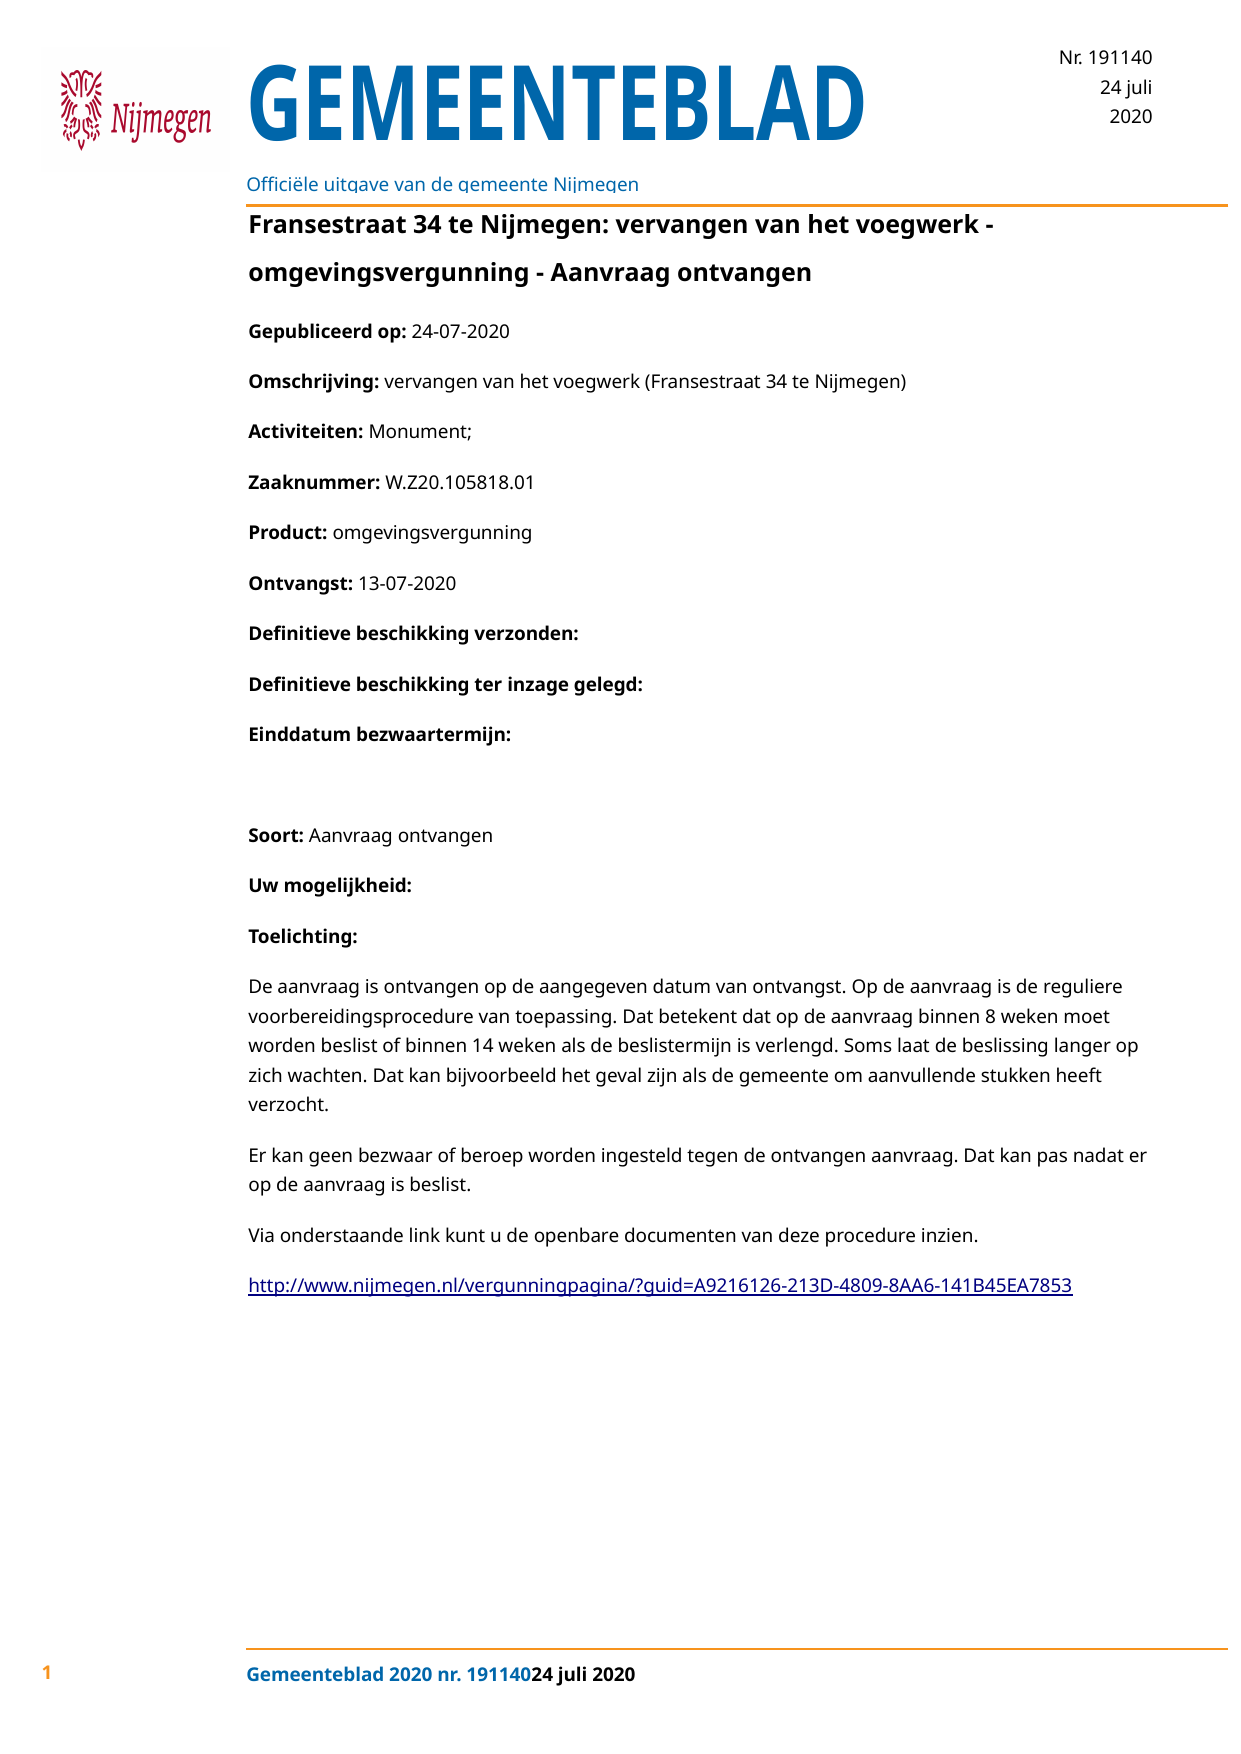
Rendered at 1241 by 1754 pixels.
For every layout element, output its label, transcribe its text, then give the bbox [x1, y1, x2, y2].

text Activiteiten: Monument; [248, 419, 1152, 444]
text Via onderstaande link kunt u de openbare documenten van deze procedure inzien. [248, 1222, 1152, 1248]
text Toelichting: [248, 923, 1152, 949]
text Gepubliceerd op: 24-07-2020 [248, 318, 1152, 344]
text Fransestraat 34 te Nijmegen: vervangen van het voegwerk - omgevingsvergunning - Aanvraag ontvangen [248, 207, 1152, 288]
text Definitieve beschikking ter inzage gelegd: [248, 671, 1152, 697]
text Uw mogelijkheid: [248, 872, 1152, 898]
text Er kan geen bezwaar of beroep worden ingesteld tegen de ontvangen aanvraag. Dat kan pas nadat er op de aanvraag is beslist. [248, 1142, 1152, 1197]
text Zaaknummer: W.Z20.105818.01 [248, 469, 1152, 495]
picture [41, 47, 231, 172]
text Ontvangst: 13-07-2020 [248, 570, 1152, 596]
text Product: omgevingsvergunning [248, 519, 1152, 545]
text Omschrijving: vervangen van het voegwerk (Fransestraat 34 te Nijmegen) [248, 368, 1152, 394]
text Definitieve beschikking verzonden: [248, 620, 1152, 646]
text Soort: Aanvraag ontvangen [248, 822, 1152, 848]
text De aanvraag is ontvangen op de aangegeven datum van ontvangst. Op de aanvraag is de reguliere voorbereidingsprocedure van toepassing. Dat betekent dat op de aanvraag binnen 8 weken moet worden beslist of binnen 14 weken als de beslistermijn is verlengd. Soms laat de beslissing langer op zich wachten. Dat kan bijvoorbeeld het geval zijn als de gemeente om aanvullende stukken heeft verzocht. [248, 973, 1152, 1117]
text Einddatum bezwaartermijn: [248, 721, 1152, 747]
text http://www.nijmegen.nl/vergunningpagina/?guid=A9216126-213D-4809-8AA6-141B45EA7853 [248, 1272, 1152, 1298]
